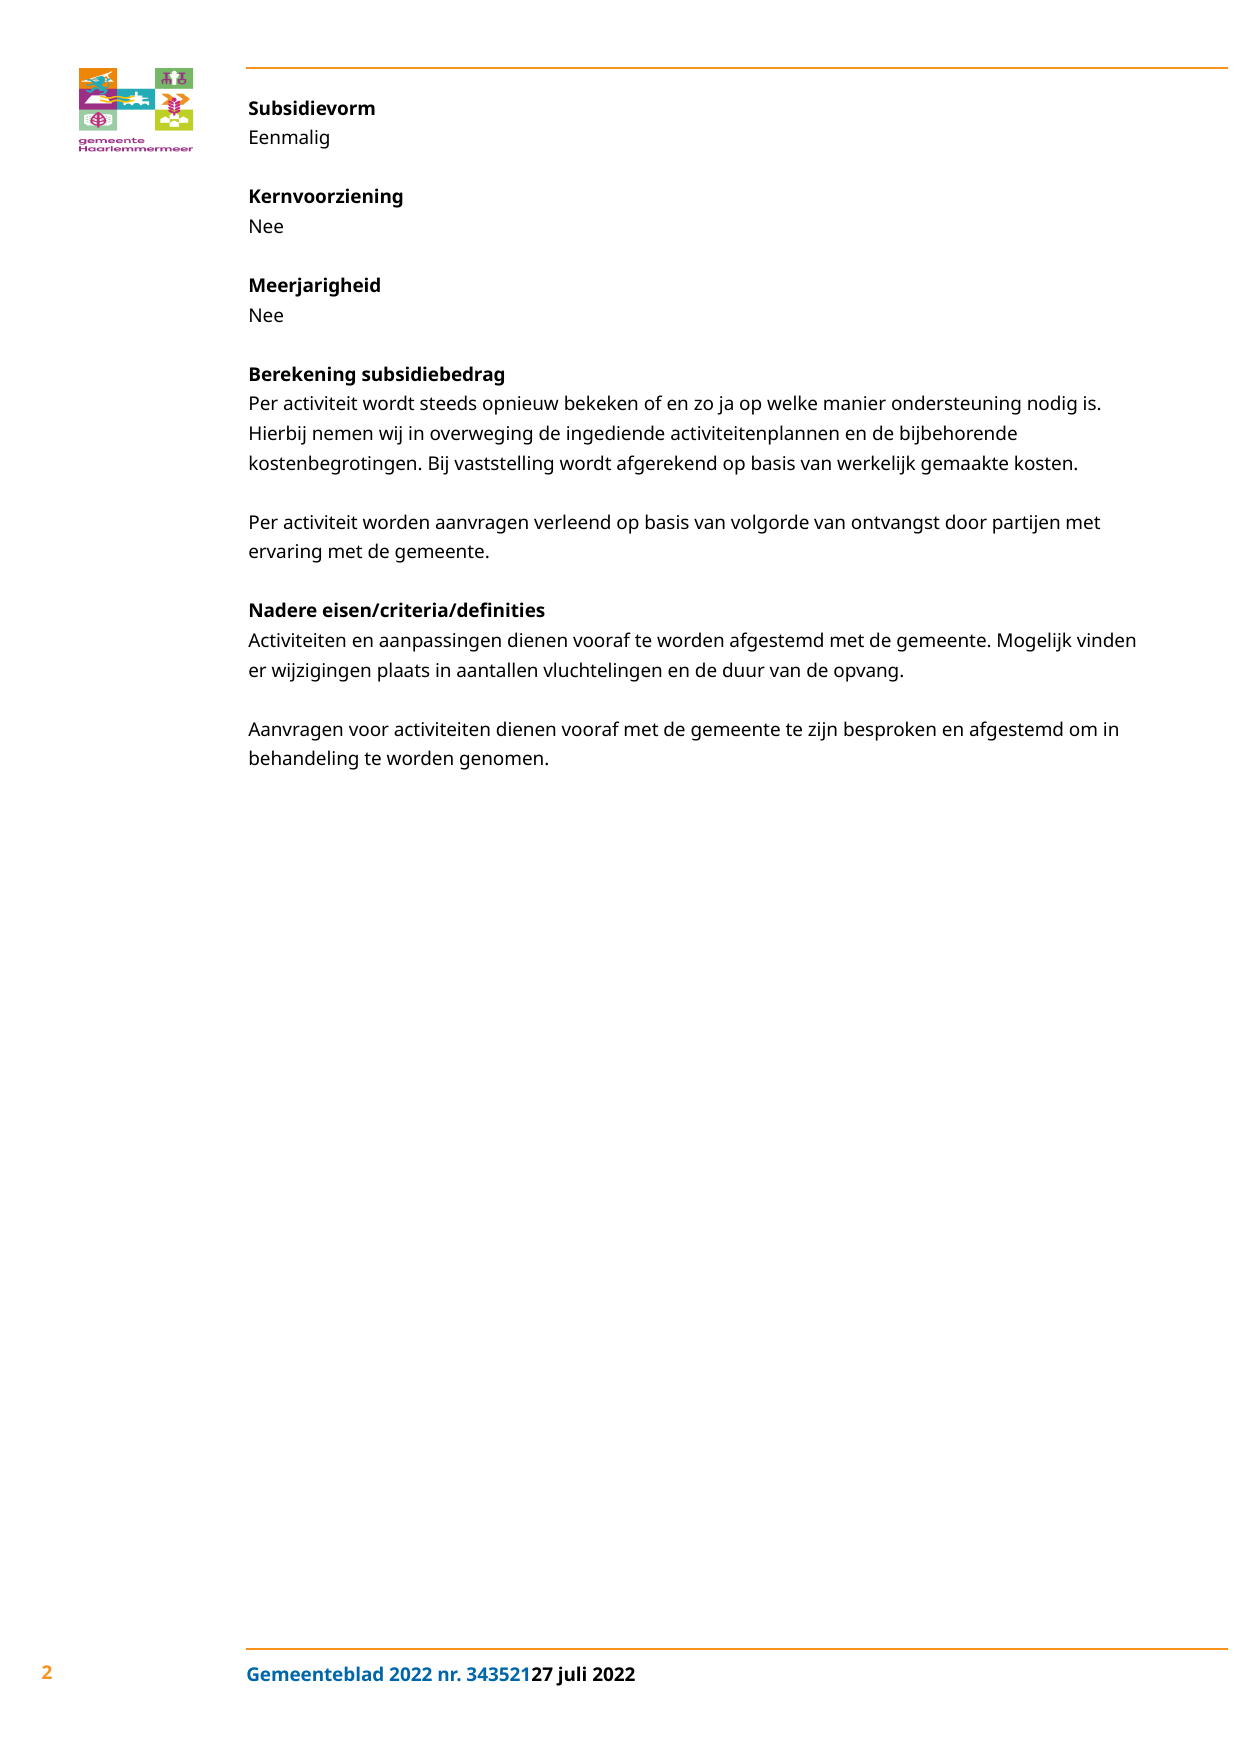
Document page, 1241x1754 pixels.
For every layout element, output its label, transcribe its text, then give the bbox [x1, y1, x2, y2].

text Subsidievorm [248, 95, 1152, 121]
text Nadere eisen/criteria/definities [248, 598, 1152, 623]
text Per activiteit wordt steeds opnieuw bekeken of en zo ja op welke manier ondersteuning nodig is. Hierbij nemen wij in overweging de ingediende activiteitenplannen en de bijbehorende kostenbegrotingen. Bij vaststelling wordt afgerekend op basis van werkelijk gemaakte kosten. [248, 391, 1152, 476]
text Per activiteit worden aanvragen verleend op basis van volgorde van ontvangst door partijen met ervaring met de gemeente. [248, 509, 1152, 564]
text Eenmalig [248, 124, 1152, 150]
text Activiteiten en aanpassingen dienen vooraf te worden afgestemd met de gemeente. Mogelijk vinden er wijzigingen plaats in aantallen vluchtelingen en de duur van de opvang. [248, 627, 1152, 683]
text Berekening subsidiebedrag [248, 361, 1152, 387]
text Kernvoorziening [248, 183, 1152, 209]
picture [41, 47, 231, 172]
text Aanvragen voor activiteiten dienen vooraf met de gemeente te zijn besproken en afgestemd om in behandeling te worden genomen. [248, 716, 1152, 771]
text Nee [248, 302, 1152, 328]
text Nee [248, 213, 1152, 239]
text Meerjarigheid [248, 272, 1152, 298]
